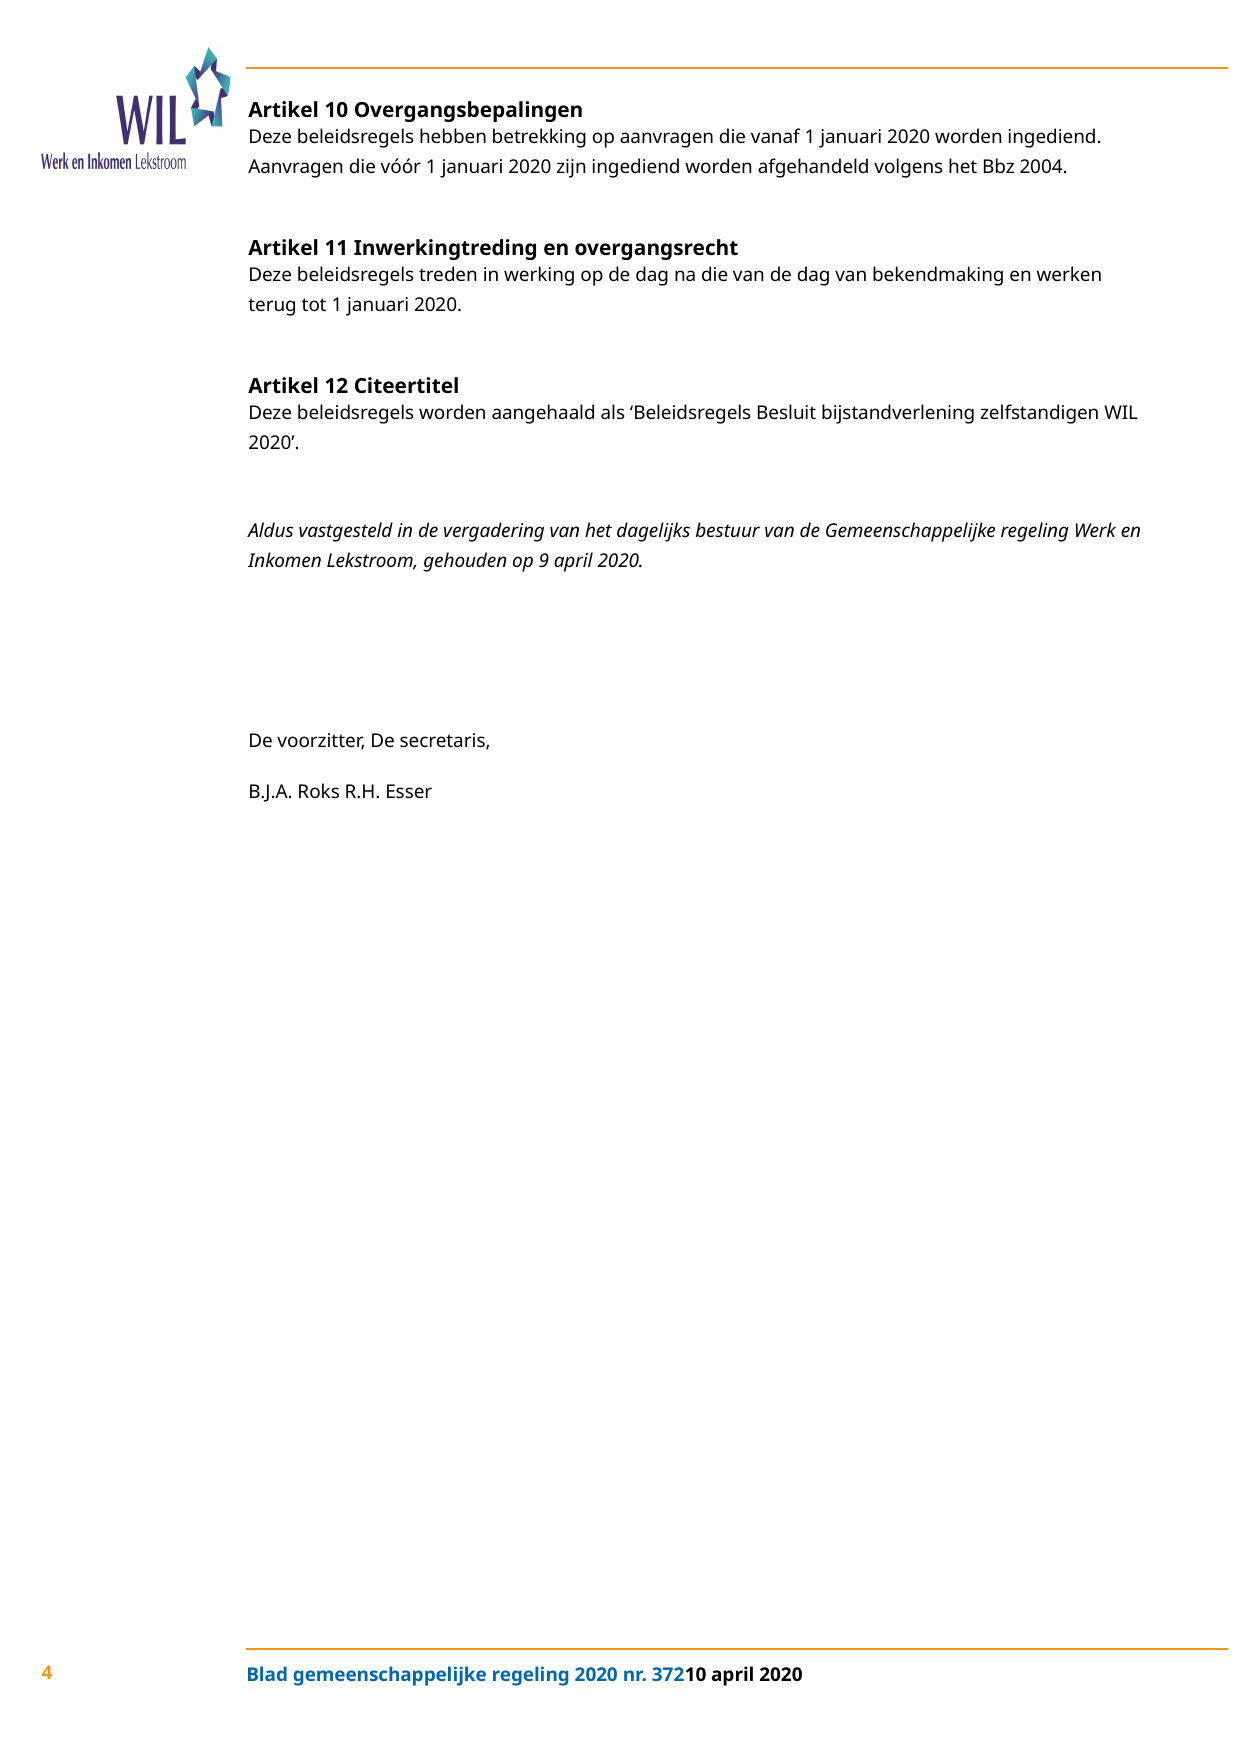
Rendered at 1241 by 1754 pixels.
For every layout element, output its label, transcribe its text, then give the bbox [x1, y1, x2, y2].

text Artikel 12 Citeertitel [248, 371, 1152, 399]
text Artikel 11 Inwerkingtreding en overgangsrecht [248, 233, 1152, 261]
picture [41, 47, 231, 172]
text De voorzitter, De secretaris, [248, 727, 1152, 753]
text Deze beleidsregels worden aangehaald als ‘Beleidsregels Besluit bijstandverlening zelfstandigen WIL 2020’. [248, 399, 1152, 454]
text B.J.A. Roks R.H. Esser [248, 778, 1152, 804]
text Deze beleidsregels hebben betrekking op aanvragen die vanaf 1 januari 2020 worden ingediend. Aanvragen die vóór 1 januari 2020 zijn ingediend worden afgehandeld volgens het Bbz 2004. [248, 123, 1152, 178]
text Deze beleidsregels treden in werking op de dag na die van de dag van bekendmaking en werken terug tot 1 januari 2020. [248, 261, 1152, 317]
text Aldus vastgesteld in de vergadering van het dagelijks bestuur van de Gemeenschappelijke regeling Werk en Inkomen Lekstroom, gehouden op 9 april 2020. [248, 518, 1152, 573]
text Artikel 10 Overgangsbepalingen [248, 95, 1152, 123]
